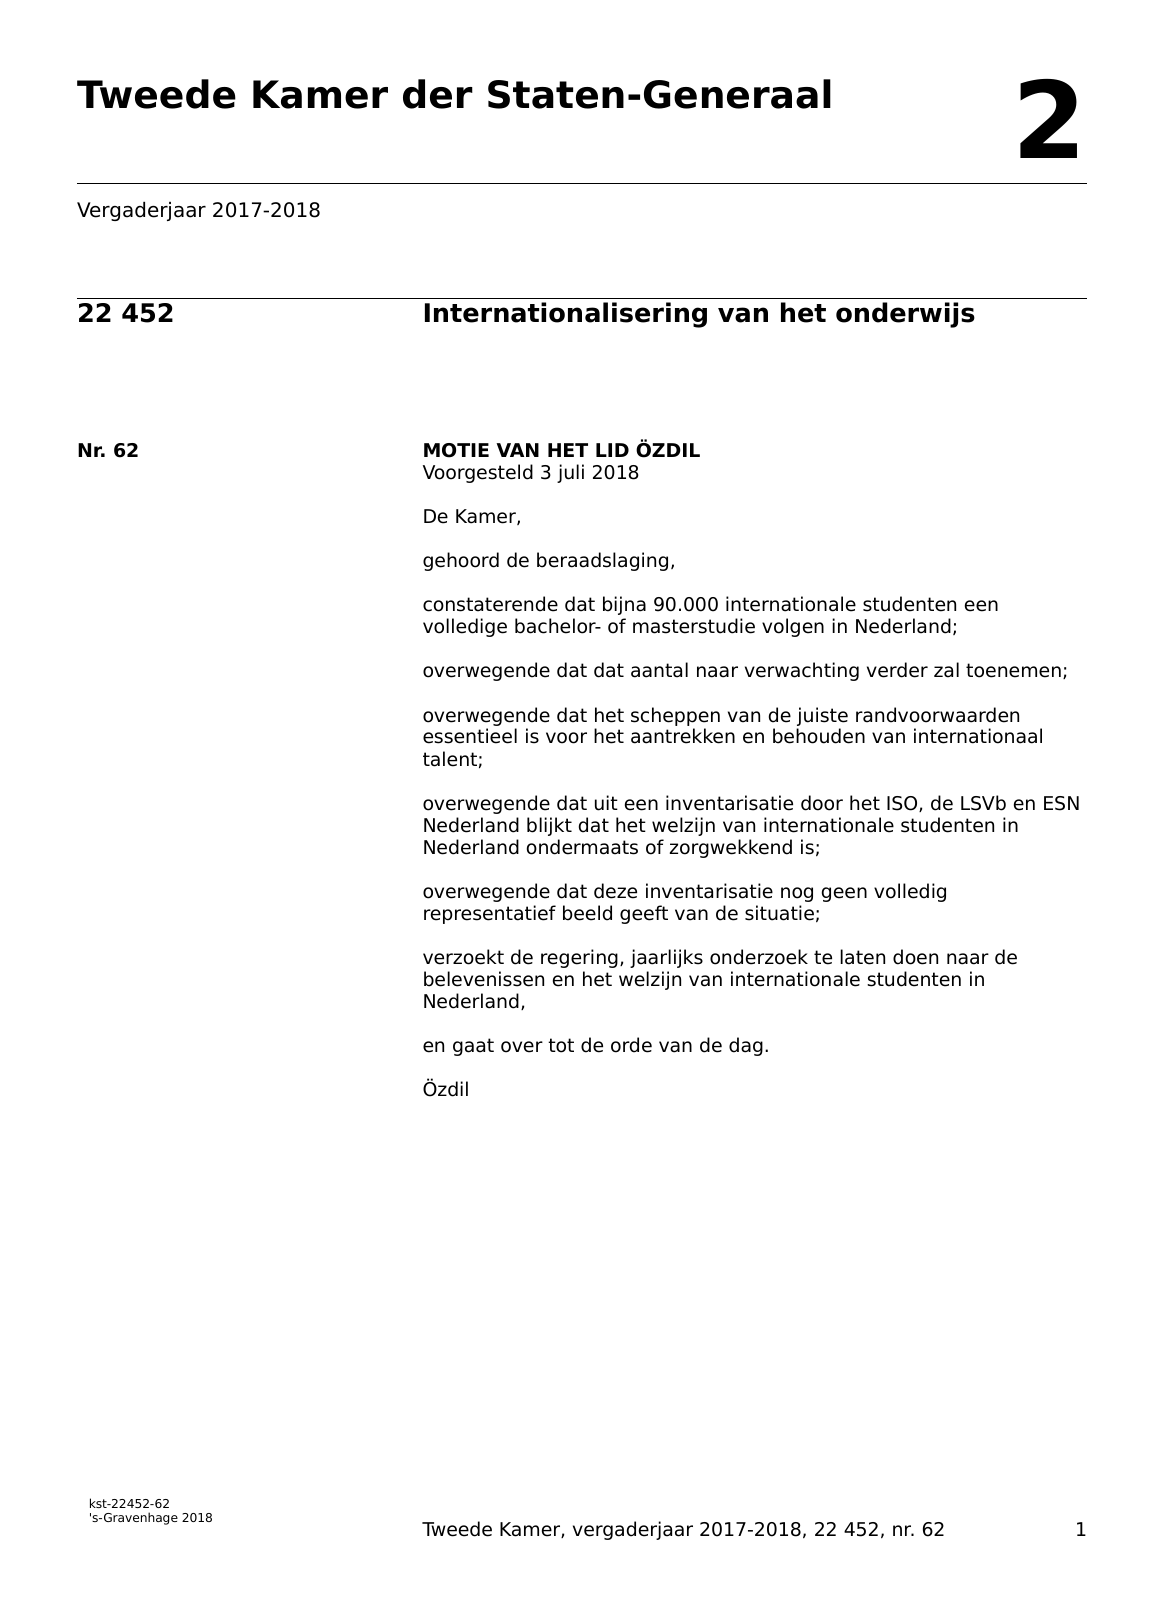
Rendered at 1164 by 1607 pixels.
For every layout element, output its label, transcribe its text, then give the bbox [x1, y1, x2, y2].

text en gaat over tot de orde van de dag. [422, 1035, 1087, 1057]
table_cell Vergaderjaar 2017-2018 [77, 184, 1087, 298]
text overwegende dat het scheppen van de juiste randvoorwaarden essentieel is voor het aantrekken en behouden van internationaal talent; [422, 704, 1087, 770]
text constaterende dat bijna 90.000 internationale studenten een volledige bachelor- of masterstudie volgen in Nederland; [422, 594, 1087, 638]
table_header 2 [886, 59, 1087, 183]
text overwegende dat deze inventarisatie nog geen volledig representatief beeld geeft van de situatie; [422, 881, 1087, 925]
text overwegende dat uit een inventarisatie door het ISO, de LSVb en ESN Nederland blijkt dat het welzijn van internationale studenten in Nederland ondermaats of zorgwekkend is; [422, 793, 1087, 858]
subtitle 22 452 Internationalisering van het onderwijs [77, 299, 1087, 329]
text gehoord de beraadslaging, [422, 550, 1087, 572]
table_header Tweede Kamer der Staten-Generaal [77, 59, 886, 183]
text verzoekt de regering, jaarlijks onderzoek te laten doen naar de belevenissen en het welzijn van internationale studenten in Nederland, [422, 947, 1087, 1013]
text Voorgesteld 3 juli 2018 [422, 462, 1087, 484]
text kst-22452-62 [88, 1497, 323, 1511]
subtitle Nr. 62 MOTIE VAN HET LID ÖZDIL [77, 440, 1087, 462]
text overwegende dat dat aantal naar verwachting verder zal toenemen; [422, 660, 1087, 682]
text De Kamer, [422, 506, 1087, 528]
text 's-Gravenhage 2018 [88, 1511, 323, 1525]
text Özdil [422, 1079, 1087, 1101]
